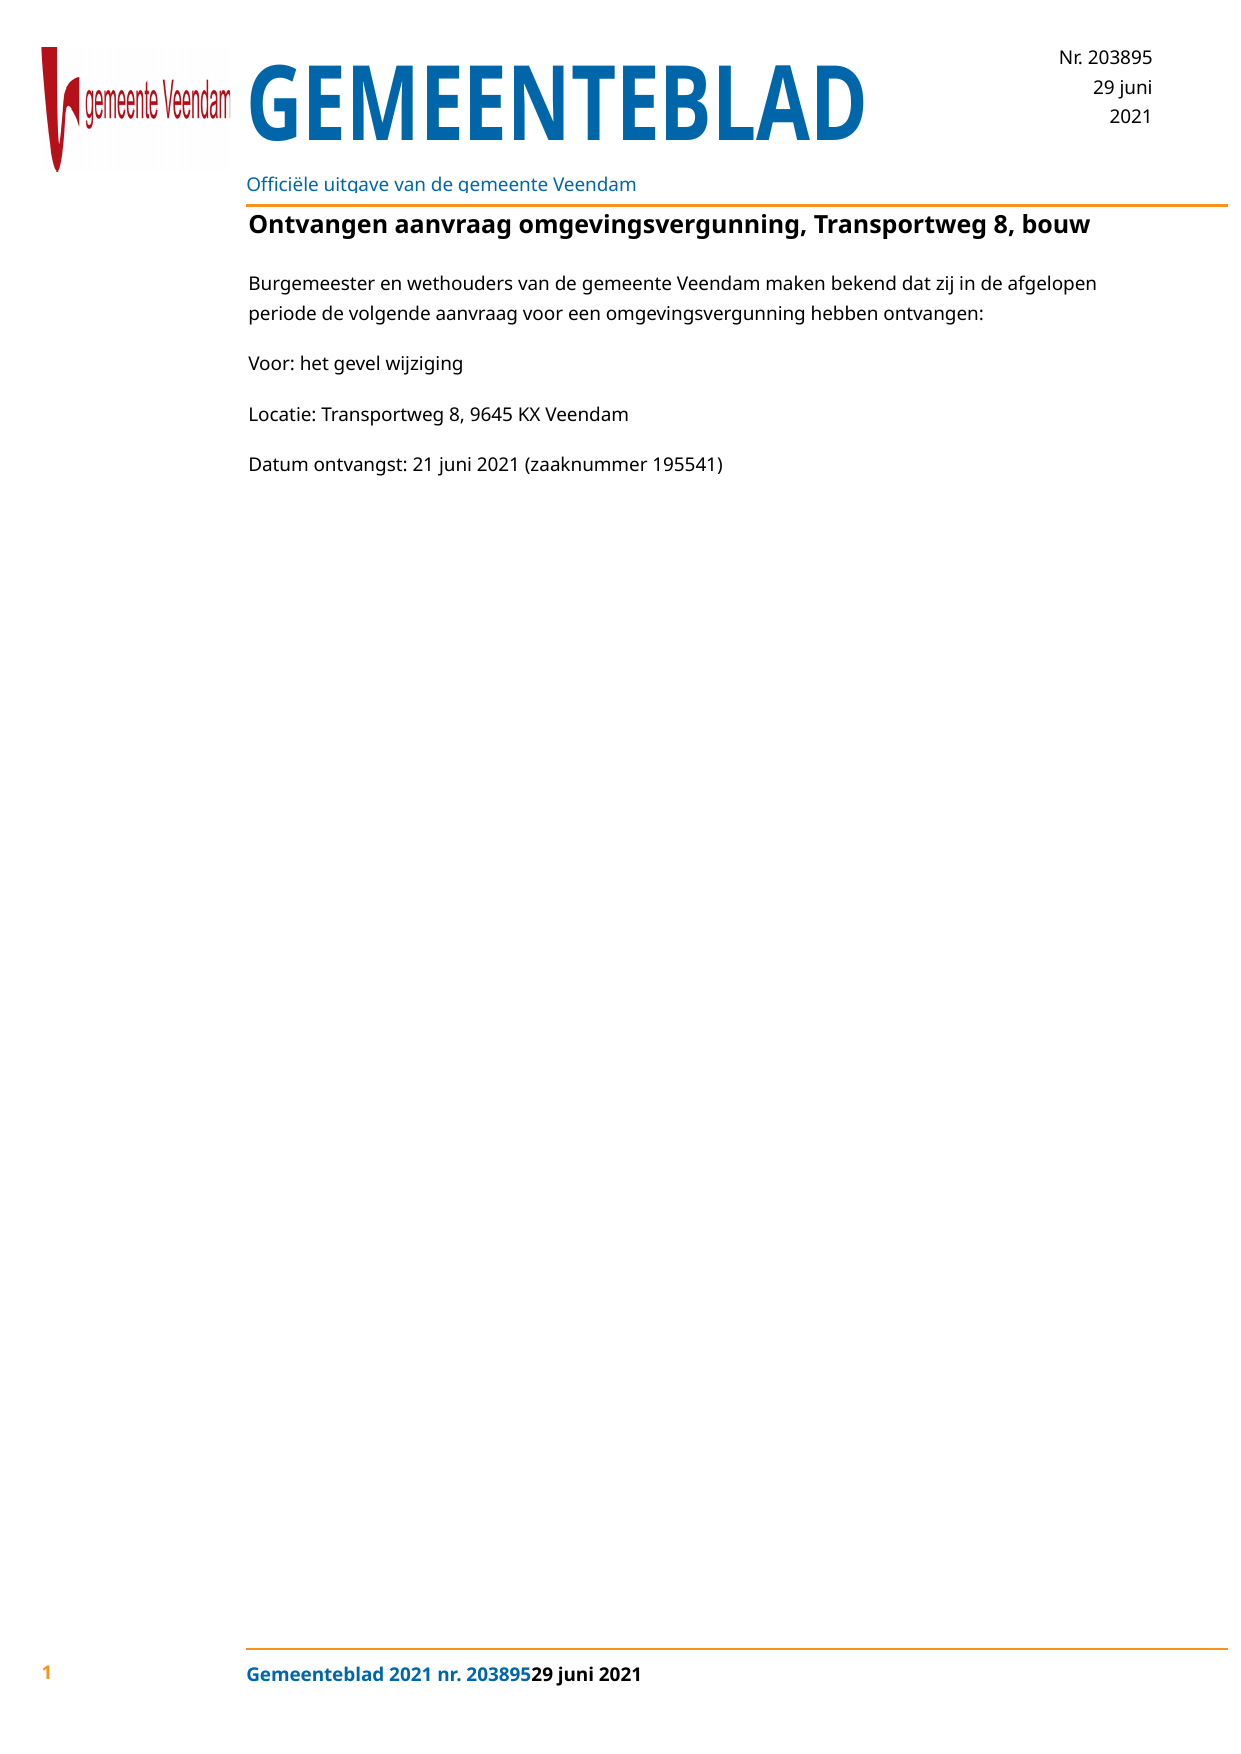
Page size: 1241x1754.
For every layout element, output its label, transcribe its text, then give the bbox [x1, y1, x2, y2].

text Datum ontvangst: 21 juni 2021 (zaaknummer 195541) [248, 451, 1152, 477]
text Voor: het gevel wijziging [248, 350, 1152, 376]
text Burgemeester en wethouders van de gemeente Veendam maken bekend dat zij in de afgelopen periode de volgende aanvraag voor een omgevingsvergunning hebben ontvangen: [248, 270, 1152, 326]
picture [41, 47, 231, 172]
text Ontvangen aanvraag omgevingsvergunning, Transportweg 8, bouw [248, 207, 1152, 241]
text Locatie: Transportweg 8, 9645 KX Veendam [248, 401, 1152, 426]
